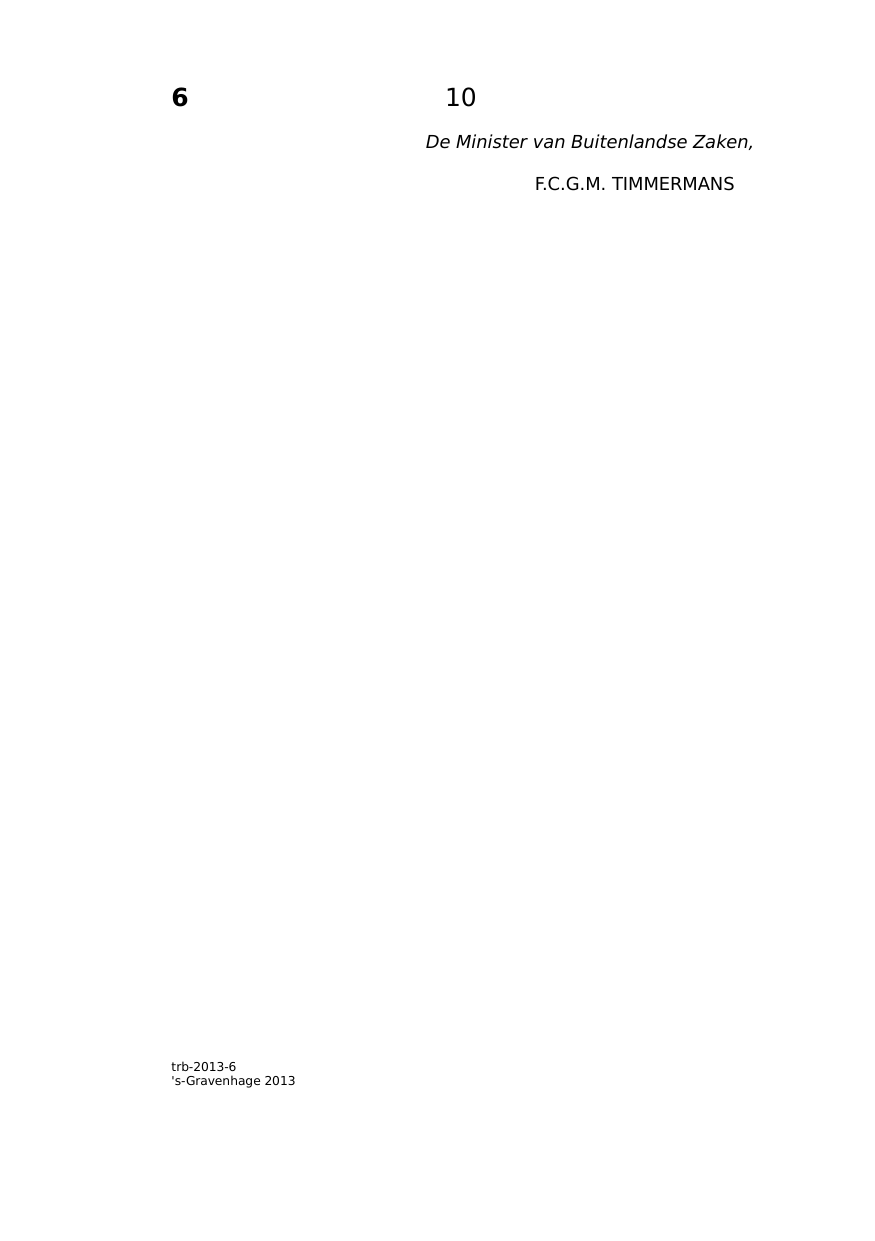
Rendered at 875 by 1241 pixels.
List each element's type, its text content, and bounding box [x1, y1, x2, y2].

text 's-Gravenhage 2013 [171, 1074, 405, 1088]
text trb-2013-6 [171, 1060, 405, 1074]
text De Minister van Buitenlandse Zaken, F.C.G.M. TIMMERMANS [171, 132, 756, 194]
